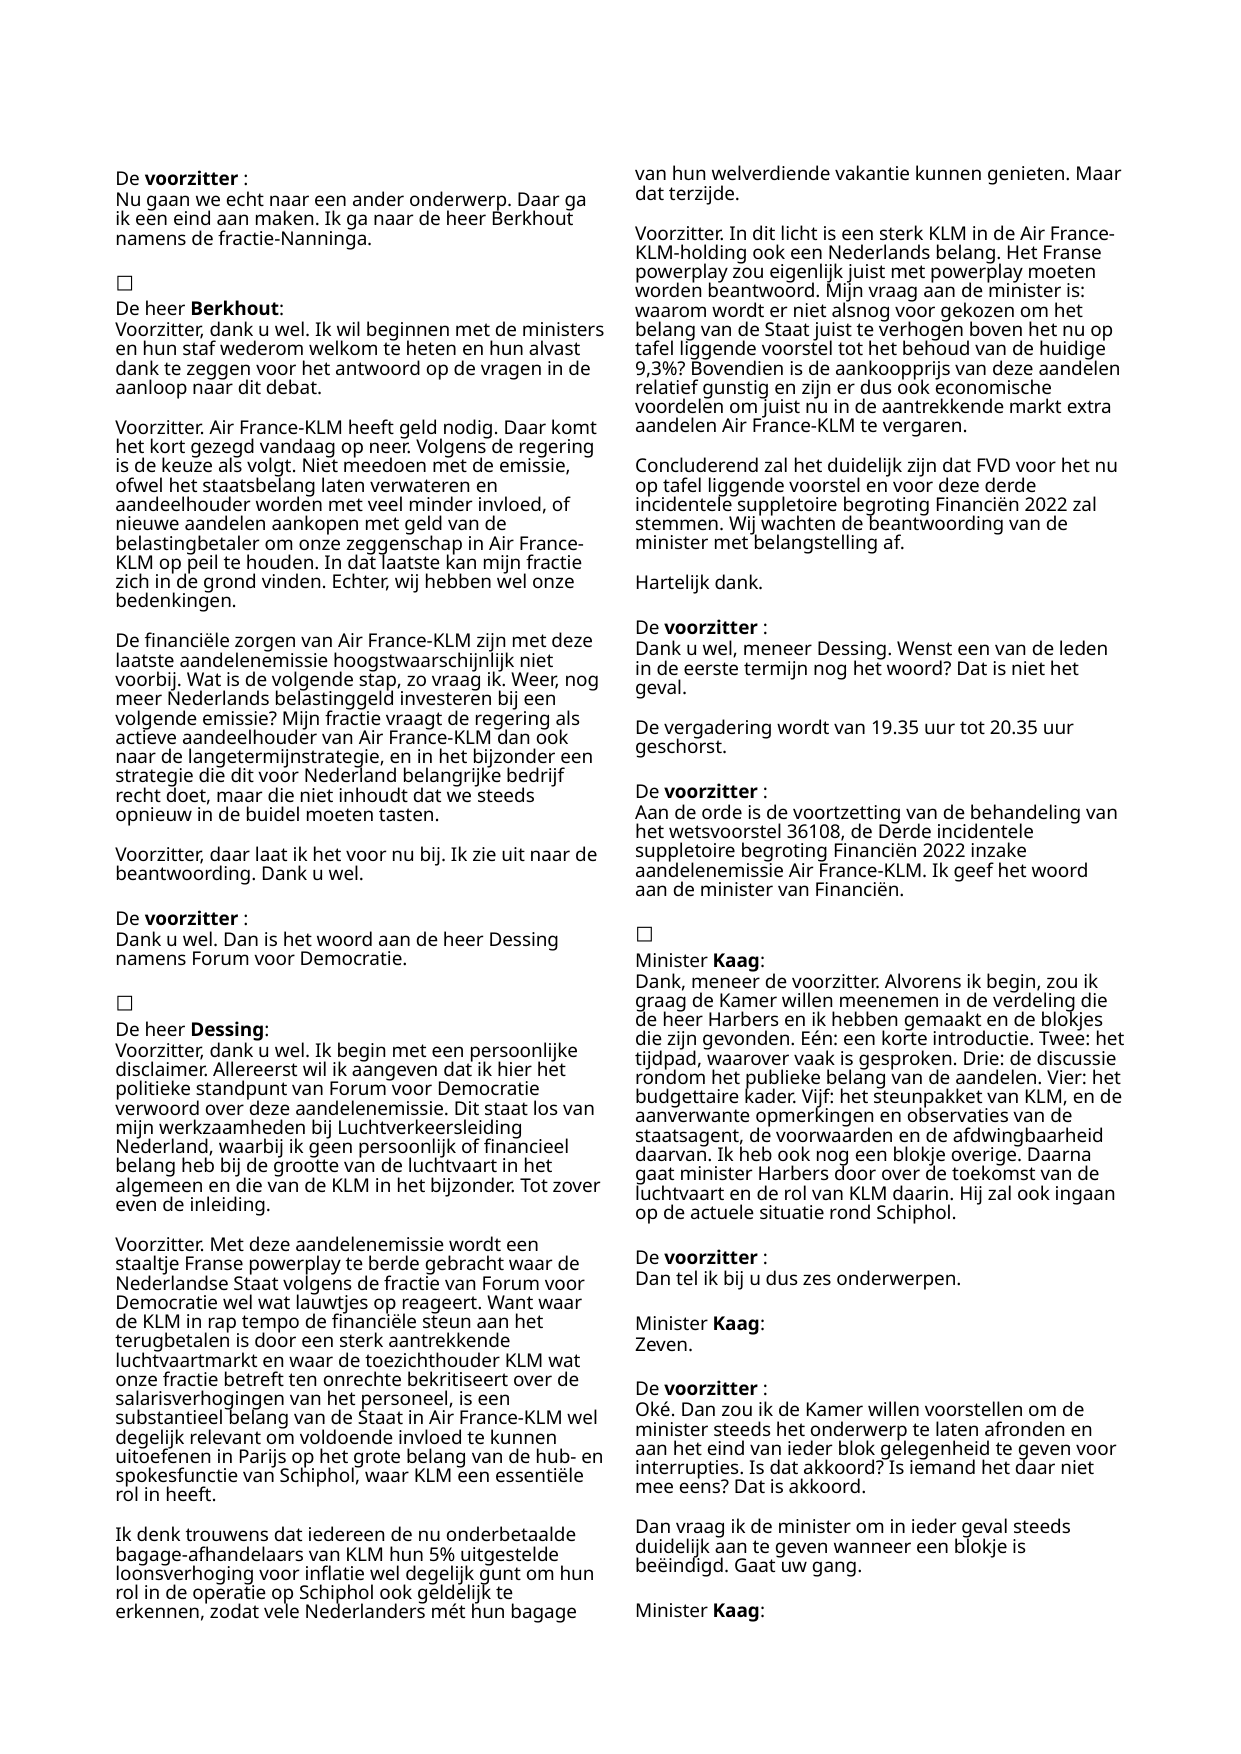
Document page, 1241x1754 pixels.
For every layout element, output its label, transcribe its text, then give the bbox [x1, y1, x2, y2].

text ⬜ [115, 270, 605, 295]
text Dank u wel. Dan is het woord aan de heer Dessing namens Forum voor Democratie. [115, 931, 605, 969]
text Voorzitter, dank u wel. Ik wil beginnen met de ministers en hun staf wederom welkom te heten en hun alvast dank te zeggen voor het antwoord op de vragen in de aanloop naar dit debat. [115, 321, 605, 398]
text Dank u wel, meneer Dessing. Wenst een van de leden in de eerste termijn nog het woord? Dat is niet het geval. [635, 640, 1125, 698]
text Dank, meneer de voorzitter. Alvorens ik begin, zou ik graag de Kamer willen meenemen in de verdeling die de heer Harbers en ik hebben gemaakt en de blokjes die zijn gevonden. Eén: een korte introductie. Twee: het tijdpad, waarover vaak is gesproken. Drie: de discussie rondom het publieke belang van de aandelen. Vier: het budgettaire kader. Vijf: het steunpakket van KLM, en de aanverwante opmerkingen en observaties van de staatsagent, de voorwaarden en de afdwingbaarheid daarvan. Ik heb ook nog een blokje overige. Daarna gaat minister Harbers door over de toekomst van de luchtvaart en de rol van KLM daarin. Hij zal ook ingaan op de actuele situatie rond Schiphol. [635, 973, 1125, 1223]
text Voorzitter. Air France-KLM heeft geld nodig. Daar komt het kort gezegd vandaag op neer. Volgens de regering is de keuze als volgt. Niet meedoen met de emissie, ofwel het staatsbelang laten verwateren en aandeelhouder worden met veel minder invloed, of nieuwe aandelen aankopen met geld van de belastingbetaler om onze zeggenschap in Air France-KLM op peil te houden. In dat laatste kan mijn fractie zich in de grond vinden. Echter, wij hebben wel onze bedenkingen. [115, 419, 605, 612]
text De vergadering wordt van 19.35 uur tot 20.35 uur geschorst. [635, 719, 1125, 757]
text Nu gaan we echt naar een ander onderwerp. Daar ga ik een eind aan maken. Ik ga naar de heer Berkhout namens de fractie-Nanninga. [115, 191, 605, 249]
text Minister Kaag: [635, 1310, 1125, 1336]
text Dan tel ik bij u dus zes onderwerpen. [635, 1270, 1125, 1289]
text Aan de orde is de voortzetting van de behandeling van het wetsvoorstel 36108, de Derde incidentele suppletoire begroting Financiën 2022 inzake aandelenemissie Air France-KLM. Ik geef het woord aan de minister van Financiën. [635, 804, 1125, 900]
text De voorzitter : [635, 614, 1125, 640]
text Ik denk trouwens dat iedereen de nu onderbetaalde bagage-afhandelaars van KLM hun 5% uitgestelde loonsverhoging voor inflatie wel degelijk gunt om hun rol in de operatie op Schiphol ook geldelijk te erkennen, zodat vele Nederlanders mét hun bagage [115, 1526, 605, 1623]
text De financiële zorgen van Air France-KLM zijn met deze laatste aandelenemissie hoogstwaarschijnlijk niet voorbij. Wat is de volgende stap, zo vraag ik. Weer, nog meer Nederlands belastinggeld investeren bij een volgende emissie? Mijn fractie vraagt de regering als actieve aandeelhouder van Air France-KLM dan ook naar de langetermijnstrategie, en in het bijzonder een strategie die dit voor Nederland belangrijke bedrijf recht doet, maar die niet inhoudt dat we steeds opnieuw in de buidel moeten tasten. [115, 632, 605, 825]
text De heer Berkhout: [115, 295, 605, 321]
text De voorzitter : [115, 905, 605, 931]
text Voorzitter. Met deze aandelenemissie wordt een staaltje Franse powerplay te berde gebracht waar de Nederlandse Staat volgens de fractie van Forum voor Democratie wel wat lauwtjes op reageert. Want waar de KLM in rap tempo de financiële steun aan het terugbetalen is door een sterk aantrekkende luchtvaartmarkt en waar de toezichthouder KLM wat onze fractie betreft ten onrechte bekritiseert over de salarisverhogingen van het personeel, is een substantieel belang van de Staat in Air France-KLM wel degelijk relevant om voldoende invloed te kunnen uitoefenen in Parijs op het grote belang van de hub- en spokesfunctie van Schiphol, waar KLM een essentiële rol in heeft. [115, 1236, 605, 1506]
text ⬜ [635, 921, 1125, 947]
text De voorzitter : [635, 1244, 1125, 1270]
text De voorzitter : [635, 778, 1125, 804]
text Minister Kaag: [635, 1597, 1125, 1623]
text Hartelijk dank. [635, 574, 1125, 594]
text Voorzitter, dank u wel. Ik begin met een persoonlijke disclaimer. Allereerst wil ik aangeven dat ik hier het politieke standpunt van Forum voor Democratie verwoord over deze aandelenemissie. Dit staat los van mijn werkzaamheden bij Luchtverkeersleiding Nederland, waarbij ik geen persoonlijk of financieel belang heb bij de grootte van de luchtvaart in het algemeen en die van de KLM in het bijzonder. Tot zover even de inleiding. [115, 1042, 605, 1215]
text De heer Dessing: [115, 1016, 605, 1042]
text Minister Kaag: [635, 947, 1125, 973]
text Dan vraag ik de minister om in ieder geval steeds duidelijk aan te geven wanneer een blokje is beëindigd. Gaat uw gang. [635, 1518, 1125, 1576]
text De voorzitter : [115, 165, 605, 191]
text Oké. Dan zou ik de Kamer willen voorstellen om de minister steeds het onderwerp te laten afronden en aan het eind van ieder blok gelegenheid te geven voor interrupties. Is dat akkoord? Is iemand het daar niet mee eens? Dat is akkoord. [635, 1401, 1125, 1498]
text ⬜ [115, 990, 605, 1016]
text Zeven. [635, 1336, 1125, 1355]
text Concluderend zal het duidelijk zijn dat FVD voor het nu op tafel liggende voorstel en voor deze derde incidentele suppletoire begroting Financiën 2022 zal stemmen. Wij wachten de beantwoording van de minister met belangstelling af. [635, 457, 1125, 554]
text De voorzitter : [635, 1376, 1125, 1401]
text van hun welverdiende vakantie kunnen genieten. Maar dat terzijde. [635, 165, 1125, 204]
text Voorzitter, daar laat ik het voor nu bij. Ik zie uit naar de beantwoording. Dank u wel. [115, 846, 605, 884]
text Voorzitter. In dit licht is een sterk KLM in de Air France-KLM-holding ook een Nederlands belang. Het Franse powerplay zou eigenlijk juist met powerplay moeten worden beantwoord. Mijn vraag aan de minister is: waarom wordt er niet alsnog voor gekozen om het belang van de Staat juist te verhogen boven het nu op tafel liggende voorstel tot het behoud van de huidige 9,3%? Bovendien is de aankoopprijs van deze aandelen relatief gunstig en zijn er dus ook economische voordelen om juist nu in de aantrekkende markt extra aandelen Air France-KLM te vergaren. [635, 224, 1125, 437]
